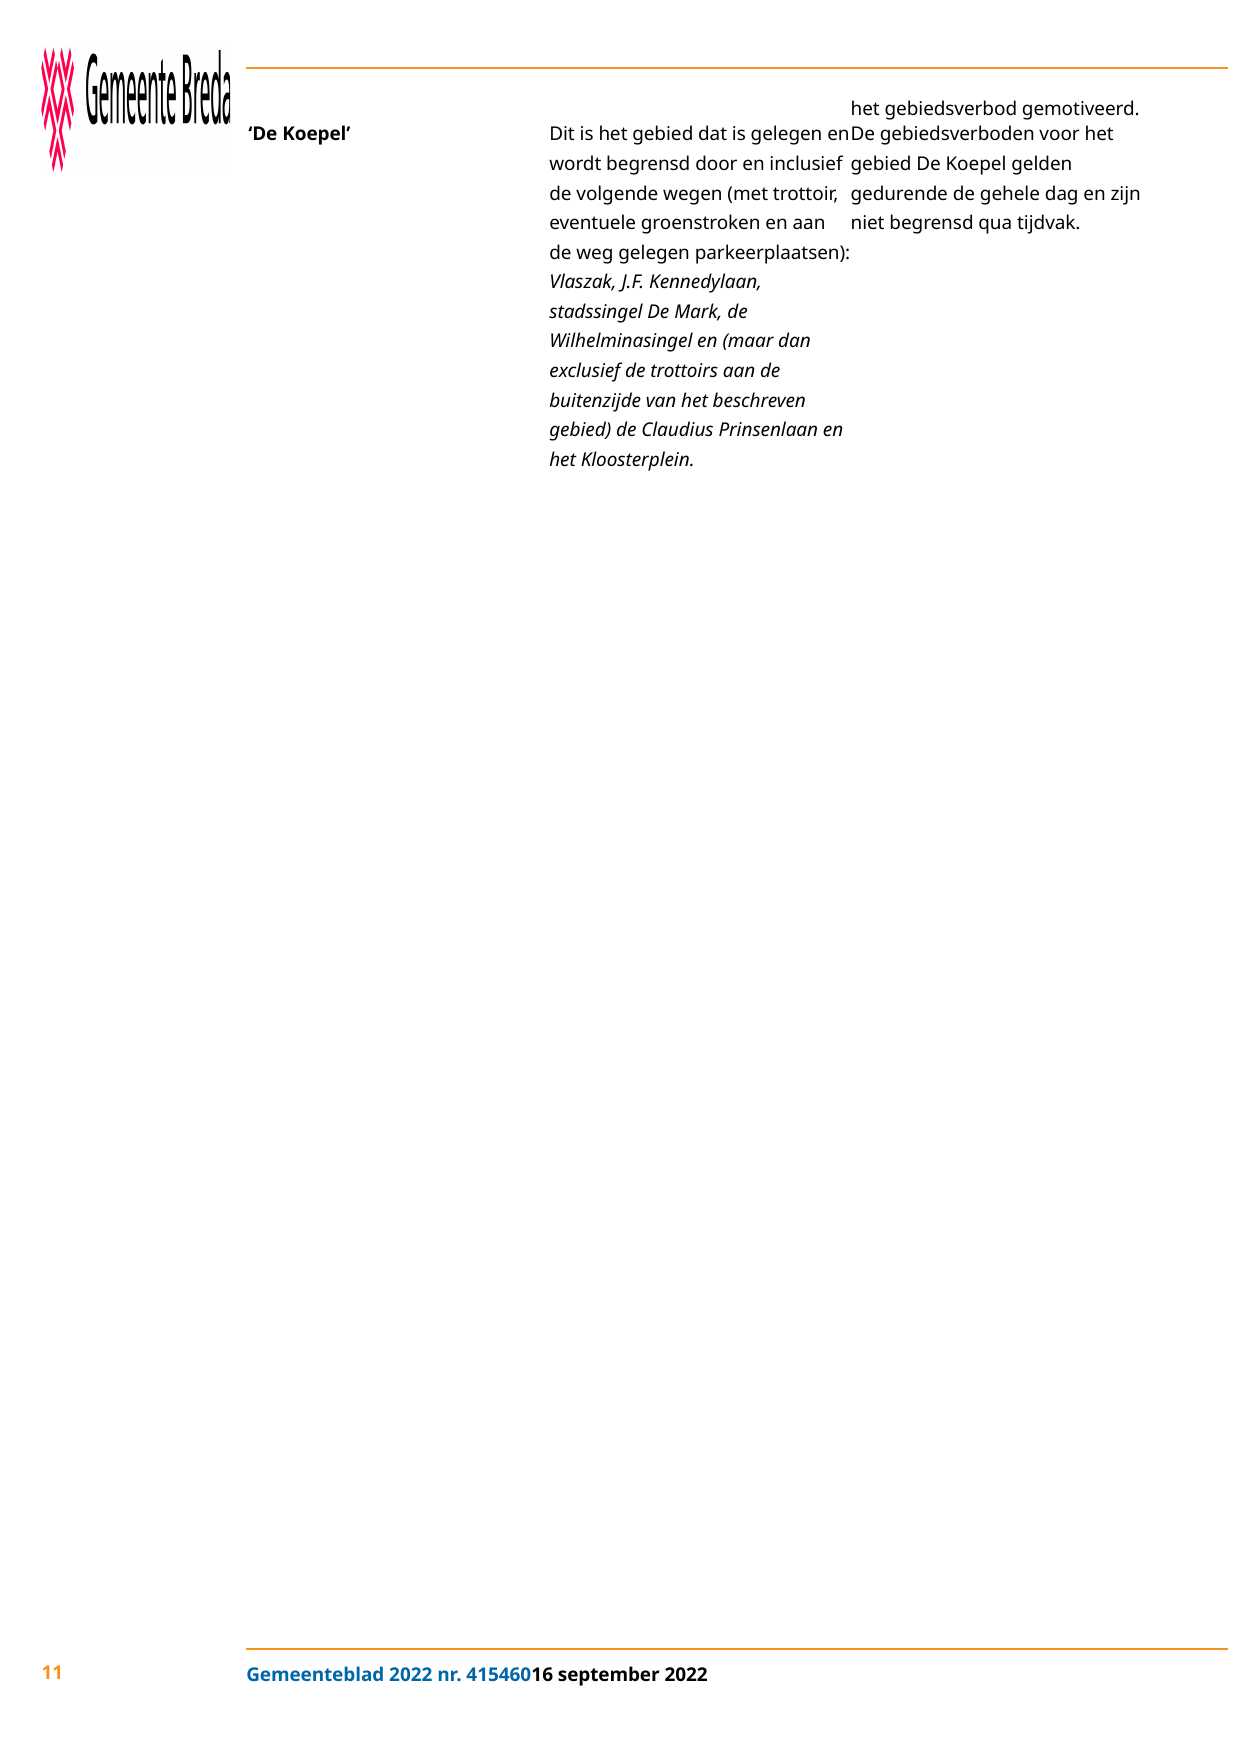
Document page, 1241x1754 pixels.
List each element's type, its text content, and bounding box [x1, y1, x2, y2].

table_cell ‘De Koepel’ [248, 121, 549, 472]
table_cell De gebiedsverboden voor het gebied De Koepel gelden gedurende de gehele dag en zijn niet begrensd qua tijdvak. [850, 121, 1152, 472]
table_cell [248, 95, 549, 121]
table_cell Dit is het gebied dat is gelegen en wordt begrensd door en inclusief de volgende wegen (met trottoir, eventuele groenstroken en aan de weg gelegen parkeerplaatsen): Vlaszak, J.F. Kennedylaan, stadssingel De Mark, de Wilhelminasingel en (maar dan exclusief de trottoirs aan de buitenzijde van het beschreven gebied) de Claudius Prinsenlaan en het Kloosterplein. [549, 121, 850, 472]
table_cell het gebiedsverbod gemotiveerd. [850, 95, 1152, 121]
picture [41, 47, 231, 172]
